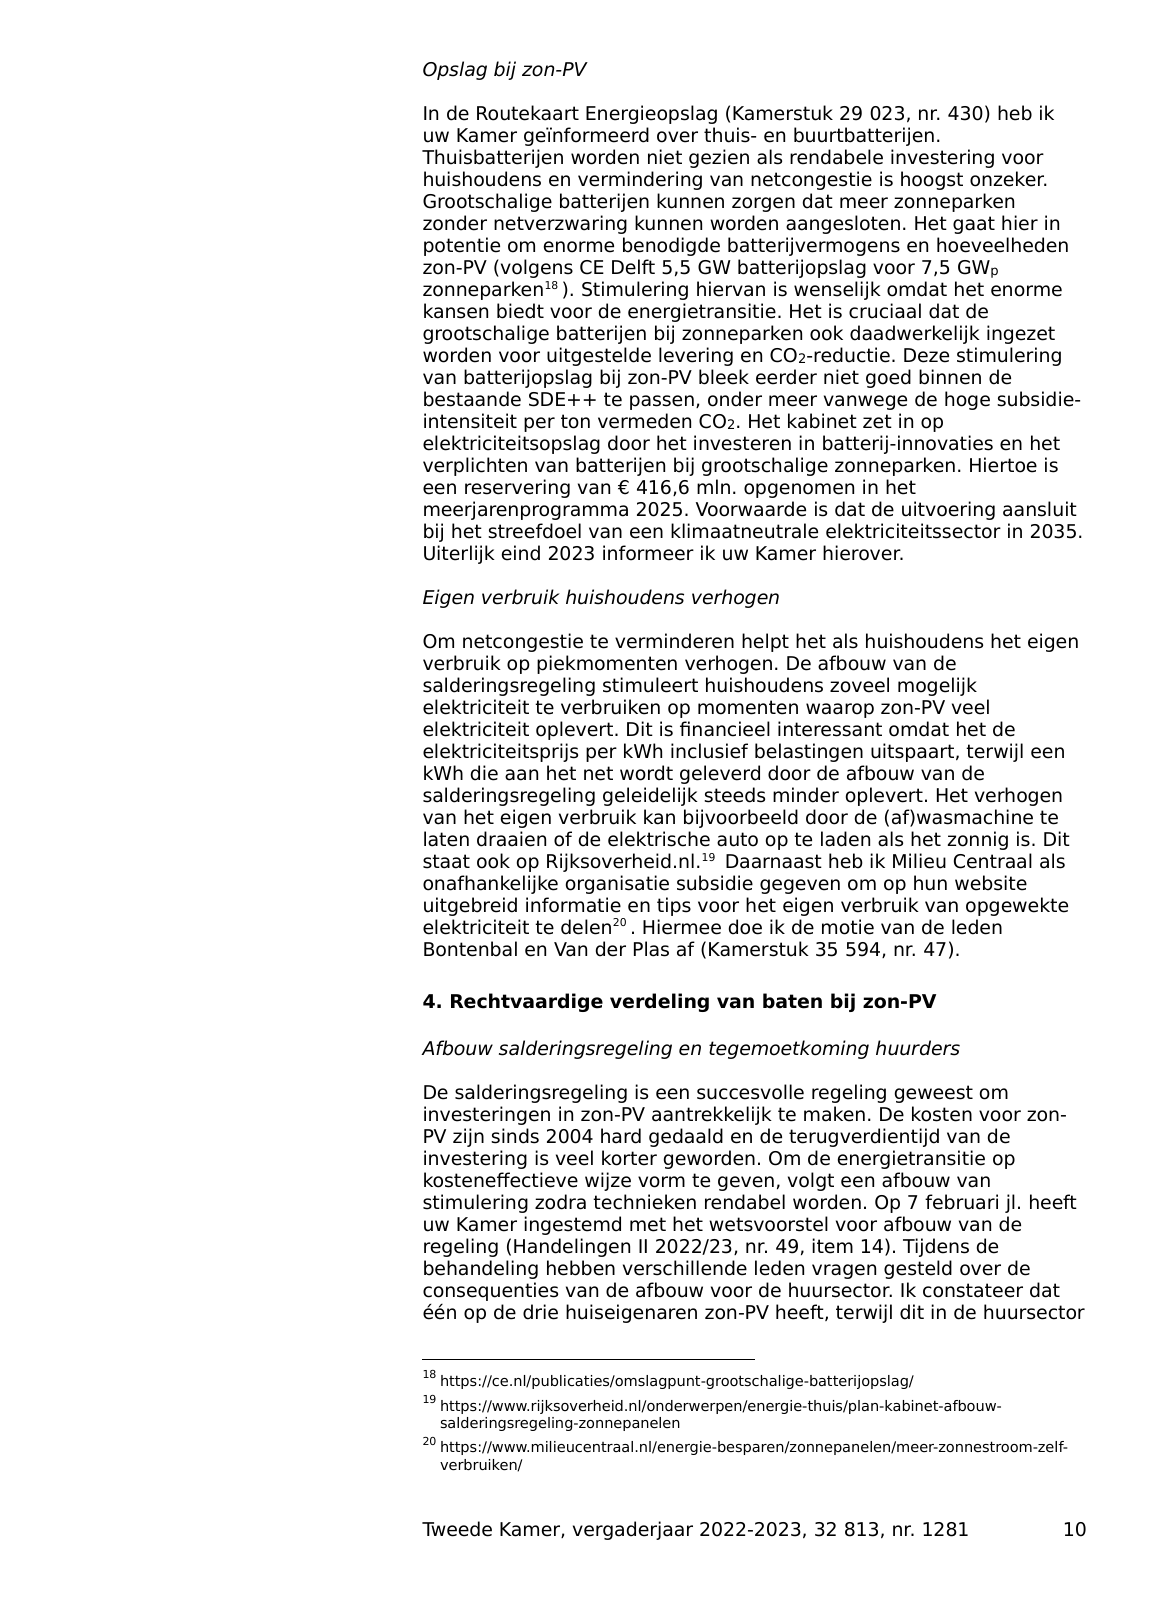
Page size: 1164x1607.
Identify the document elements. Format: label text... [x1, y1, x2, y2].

text De salderingsregeling is een succesvolle regeling geweest om investeringen in zon-PV aantrekkelijk te maken. De kosten voor zon-PV zijn sinds 2004 hard gedaald en de terugverdientijd van de investering is veel korter geworden. Om de energietransitie op kosteneffectieve wijze vorm te geven, volgt een afbouw van stimulering zodra technieken rendabel worden. Op 7 februari jl. heeft uw Kamer ingestemd met het wetsvoorstel voor afbouw van de regeling (Handelingen II 2022/23, nr. 49, item 14). Tijdens de behandeling hebben verschillende leden vragen gesteld over de consequenties van de afbouw voor de huursector. Ik constateer dat één op de drie huiseigenaren zon-PV heeft, terwijl dit in de huursector [422, 1082, 1087, 1324]
text https://www.rijksoverheid.nl/onderwerpen/energie-thuis/plan-kabinet-afbouw-salderingsregeling-zonnepanelen [422, 1393, 1087, 1432]
text https://ce.nl/publicaties/omslagpunt-grootschalige-batterijopslag/ [422, 1368, 1087, 1391]
subtitle Eigen verbruik huishoudens verhogen [422, 587, 1087, 609]
subtitle 4. Rechtvaardige verdeling van baten bij zon-PV [422, 991, 1087, 1013]
text In de Routekaart Energieopslag (Kamerstuk 29 023, nr. 430) heb ik uw Kamer geïnformeerd over thuis- en buurtbatterijen. Thuisbatterijen worden niet gezien als rendabele investering voor huishoudens en vermindering van netcongestie is hoogst onzeker. Grootschalige batterijen kunnen zorgen dat meer zonneparken zonder netverzwaring kunnen worden aangesloten. Het gaat hier in potentie om enorme benodigde batterijvermogens en hoeveelheden zon-PV (volgens CE Delft 5,5 GW batterijopslag voor 7,5 GWp zonneparken). Stimulering hiervan is wenselijk omdat het enorme kansen biedt voor de energietransitie. Het is cruciaal dat de grootschalige batterijen bij zonneparken ook daadwerkelijk ingezet worden voor uitgestelde levering en CO2-reductie. Deze stimulering van batterijopslag bij zon-PV bleek eerder niet goed binnen de bestaande SDE++ te passen, onder meer vanwege de hoge subsidie-intensiteit per ton vermeden CO2. Het kabinet zet in op elektriciteitsopslag door het investeren in batterij-innovaties en het verplichten van batterijen bij grootschalige zonneparken. Hiertoe is een reservering van € 416,6 mln. opgenomen in het meerjarenprogramma 2025. Voorwaarde is dat de uitvoering aansluit bij het streefdoel van een klimaatneutrale elektriciteitssector in 2035. Uiterlijk eind 2023 informeer ik uw Kamer hierover. [422, 103, 1087, 565]
subtitle Afbouw salderingsregeling en tegemoetkoming huurders [422, 1038, 1087, 1060]
text Om netcongestie te verminderen helpt het als huishoudens het eigen verbruik op piekmomenten verhogen. De afbouw van de salderingsregeling stimuleert huishoudens zoveel mogelijk elektriciteit te verbruiken op momenten waarop zon-PV veel elektriciteit oplevert. Dit is financieel interessant omdat het de elektriciteitsprijs per kWh inclusief belastingen uitspaart, terwijl een kWh die aan het net wordt geleverd door de afbouw van de salderingsregeling geleidelijk steeds minder oplevert. Het verhogen van het eigen verbruik kan bijvoorbeeld door de (af)wasmachine te laten draaien of de elektrische auto op te laden als het zonnig is. Dit staat ook op Rijksoverheid.nl. Daarnaast heb ik Milieu Centraal als onafhankelijke organisatie subsidie gegeven om op hun website uitgebreid informatie en tips voor het eigen verbruik van opgewekte elektriciteit te delen. Hiermee doe ik de motie van de leden Bontenbal en Van der Plas af (Kamerstuk 35 594, nr. 47). [422, 631, 1087, 961]
text https://www.milieucentraal.nl/energie-besparen/zonnepanelen/meer-zonnestroom-zelf-verbruiken/ [422, 1435, 1087, 1474]
subtitle Opslag bij zon-PV [422, 59, 1087, 81]
